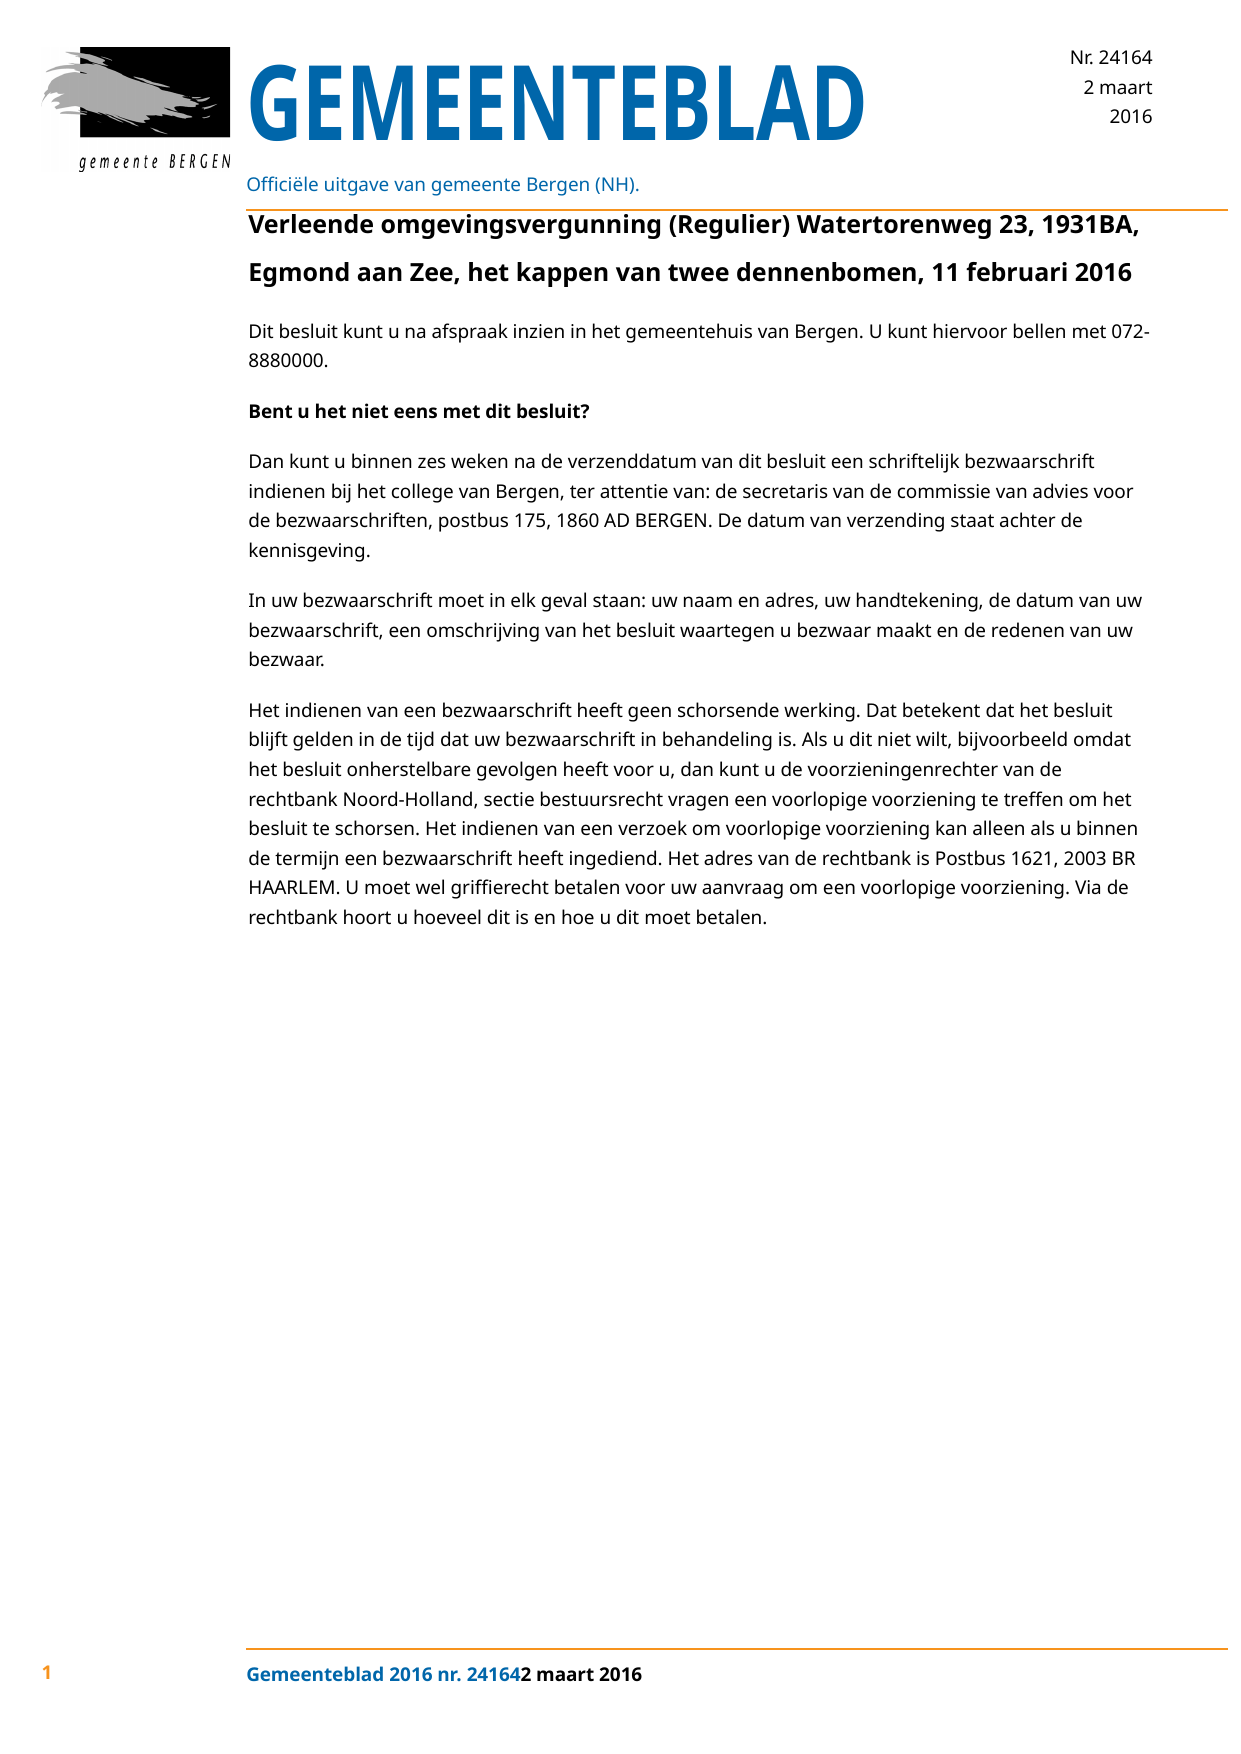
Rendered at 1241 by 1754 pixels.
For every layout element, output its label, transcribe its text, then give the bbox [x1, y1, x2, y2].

text Dan kunt u binnen zes weken na de verzenddatum van dit besluit een schriftelijk bezwaarschrift indienen bij het college van Bergen, ter attentie van: de secretaris van de commissie van advies voor de bezwaarschriften, postbus 175, 1860 AD BERGEN. De datum van verzending staat achter de kennisgeving. [248, 448, 1152, 563]
text Dit besluit kunt u na afspraak inzien in het gemeentehuis van Bergen. U kunt hiervoor bellen met 072-8880000. [248, 318, 1152, 373]
text Bent u het niet eens met dit besluit? [248, 398, 1152, 424]
picture [41, 47, 231, 172]
text Verleende omgevingsvergunning (Regulier) Watertorenweg 23, 1931BA, Egmond aan Zee, het kappen van twee dennenbomen, 11 februari 2016 [248, 211, 1152, 288]
text Het indienen van een bezwaarschrift heeft geen schorsende werking. Dat betekent dat het besluit blijft gelden in de tijd dat uw bezwaarschrift in behandeling is. Als u dit niet wilt, bijvoorbeeld omdat het besluit onherstelbare gevolgen heeft voor u, dan kunt u de voorzieningenrechter van de rechtbank Noord-Holland, sectie bestuursrecht vragen een voorlopige voorziening te treffen om het besluit te schorsen. Het indienen van een verzoek om voorlopige voorziening kan alleen als u binnen de termijn een bezwaarschrift heeft ingediend. Het adres van de rechtbank is Postbus 1621, 2003 BR HAARLEM. U moet wel griffierecht betalen voor uw aanvraag om een voorlopige voorziening. Via de rechtbank hoort u hoeveel dit is en hoe u dit moet betalen. [248, 697, 1152, 930]
text In uw bezwaarschrift moet in elk geval staan: uw naam en adres, uw handtekening, de datum van uw bezwaarschrift, een omschrijving van het besluit waartegen u bezwaar maakt en de redenen van uw bezwaar. [248, 587, 1152, 672]
